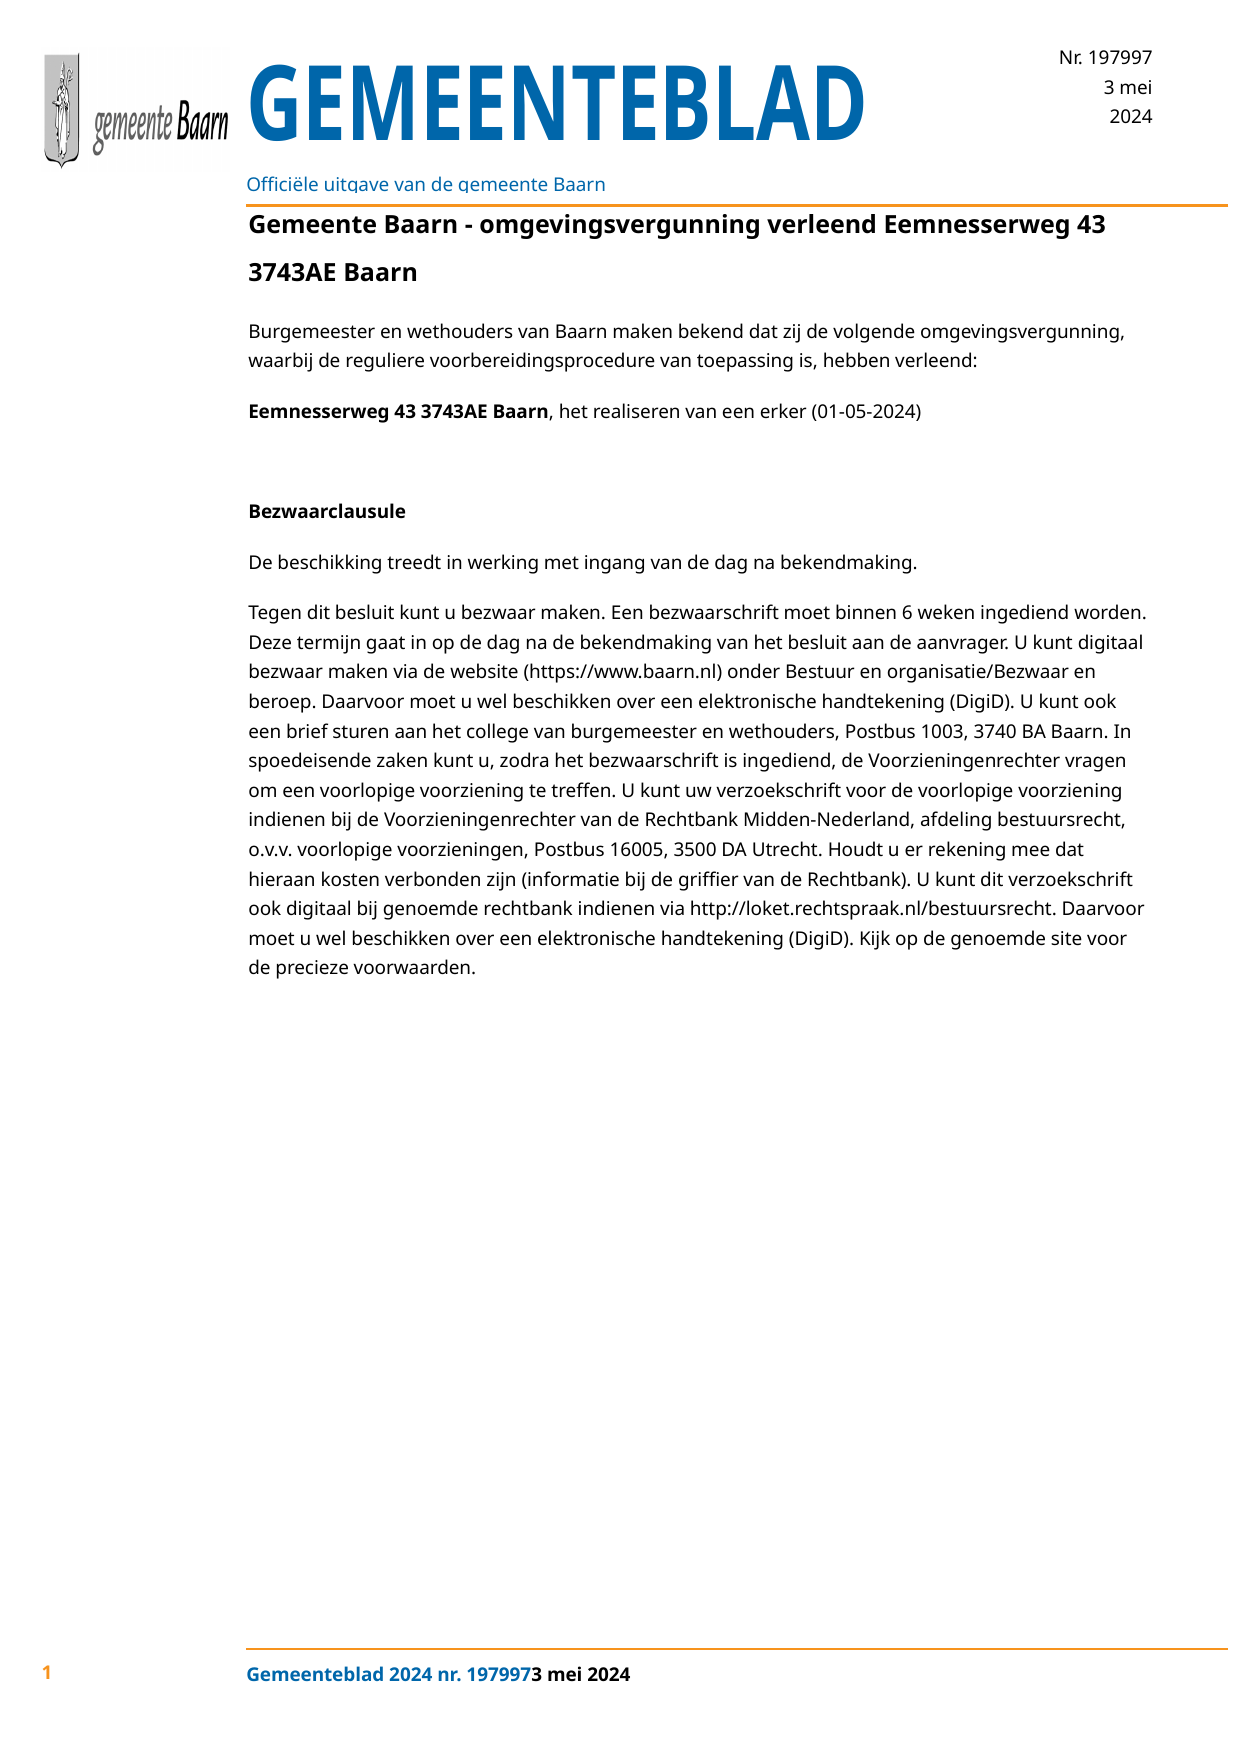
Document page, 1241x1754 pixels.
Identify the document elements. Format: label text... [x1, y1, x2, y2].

text Gemeente Baarn - omgevingsvergunning verleend Eemnesserweg 43 3743AE Baarn [248, 207, 1152, 288]
text Tegen dit besluit kunt u bezwaar maken. Een bezwaarschrift moet binnen 6 weken ingediend worden. Deze termijn gaat in op de dag na de bekendmaking van het besluit aan de aanvrager. U kunt digitaal bezwaar maken via de website (https://www.baarn.nl) onder Bestuur en organisatie/Bezwaar en beroep. Daarvoor moet u wel beschikken over een elektronische handtekening (DigiD). U kunt ook een brief sturen aan het college van burgemeester en wethouders, Postbus 1003, 3740 BA Baarn. In spoedeisende zaken kunt u, zodra het bezwaarschrift is ingediend, de Voorzieningenrechter vragen om een voorlopige voorziening te treffen. U kunt uw verzoekschrift voor de voorlopige voorziening indienen bij de Voorzieningenrechter van de Rechtbank Midden-Nederland, afdeling bestuursrecht, o.v.v. voorlopige voorzieningen, Postbus 16005, 3500 DA Utrecht. Houdt u er rekening mee dat hieraan kosten verbonden zijn (informatie bij de griffier van de Rechtbank). U kunt dit verzoekschrift ook digitaal bij genoemde rechtbank indienen via http://loket.rechtspraak.nl/bestuursrecht. Daarvoor moet u wel beschikken over een elektronische handtekening (DigiD). Kijk op de genoemde site voor de precieze voorwaarden. [248, 599, 1152, 980]
text Burgemeester en wethouders van Baarn maken bekend dat zij de volgende omgevingsvergunning, waarbij de reguliere voorbereidingsprocedure van toepassing is, hebben verleend: [248, 318, 1152, 373]
text Bezwaarclausule [248, 499, 1152, 524]
text De beschikking treedt in werking met ingang van de dag na bekendmaking. [248, 549, 1152, 575]
text Eemnesserweg 43 3743AE Baarn, het realiseren van een erker (01-05-2024) [248, 398, 1152, 424]
picture [41, 47, 231, 172]
